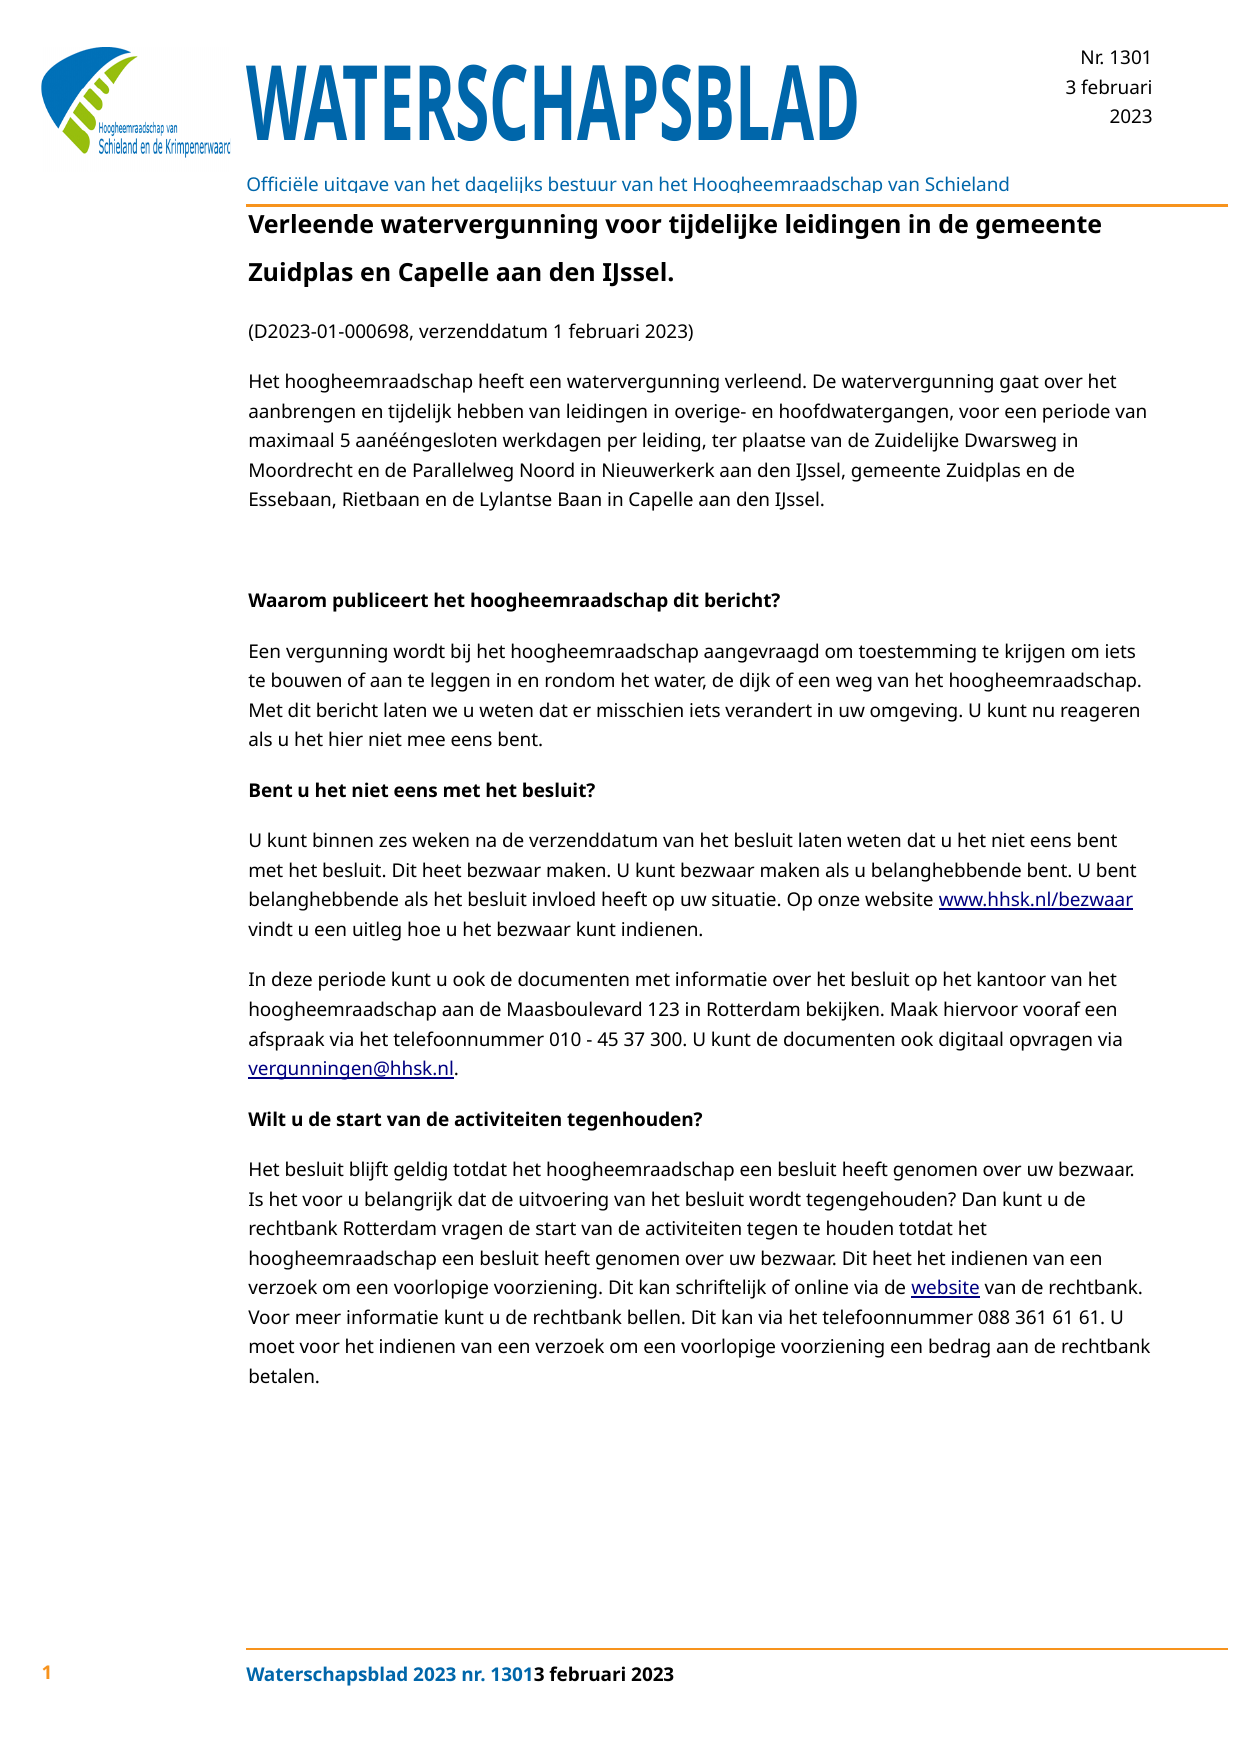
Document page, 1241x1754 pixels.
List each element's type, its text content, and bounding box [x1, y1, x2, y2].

text Bent u het niet eens met het besluit? [248, 777, 1152, 803]
text U kunt binnen zes weken na de verzenddatum van het besluit laten weten dat u het niet eens bent met het besluit. Dit heet bezwaar maken. U kunt bezwaar maken als u belanghebbende bent. U bent belanghebbende als het besluit invloed heeft op uw situatie. Op onze website www.hhsk.nl/bezwaar vindt u een uitleg hoe u het bezwaar kunt indienen. [248, 827, 1152, 942]
text Een vergunning wordt bij het hoogheemraadschap aangevraagd om toestemming te krijgen om iets te bouwen of aan te leggen in en rondom het water, de dijk of een weg van het hoogheemraadschap. Met dit bericht laten we u weten dat er misschien iets verandert in uw omgeving. U kunt nu reageren als u het hier niet mee eens bent. [248, 638, 1152, 752]
text Waarom publiceert het hoogheemraadschap dit bericht? [248, 587, 1152, 613]
text Wilt u de start van de activiteiten tegenhouden? [248, 1106, 1152, 1132]
text Het hoogheemraadschap heeft een watervergunning verleend. De watervergunning gaat over het aanbrengen en tijdelijk hebben van leidingen in overige- en hoofdwatergangen, voor een periode van maximaal 5 aanééngesloten werkdagen per leiding, ter plaatse van de Zuidelijke Dwarsweg in Moordrecht en de Parallelweg Noord in Nieuwerkerk aan den IJssel, gemeente Zuidplas en de Essebaan, Rietbaan en de Lylantse Baan in Capelle aan den IJssel. [248, 368, 1152, 512]
text Verleende watervergunning voor tijdelijke leidingen in de gemeente Zuidplas en Capelle aan den IJssel. [248, 207, 1152, 288]
text (D2023-01-000698, verzenddatum 1 februari 2023) [248, 318, 1152, 344]
picture [41, 47, 231, 172]
text In deze periode kunt u ook de documenten met informatie over het besluit op het kantoor van het hoogheemraadschap aan de Maasboulevard 123 in Rotterdam bekijken. Maak hiervoor vooraf een afspraak via het telefoonnummer 010 - 45 37 300. U kunt de documenten ook digitaal opvragen via vergunningen@hhsk.nl. [248, 967, 1152, 1081]
text Het besluit blijft geldig totdat het hoogheemraadschap een besluit heeft genomen over uw bezwaar. Is het voor u belangrijk dat de uitvoering van het besluit wordt tegengehouden? Dan kunt u de rechtbank Rotterdam vragen de start van de activiteiten tegen te houden totdat het hoogheemraadschap een besluit heeft genomen over uw bezwaar. Dit heet het indienen van een verzoek om een voorlopige voorziening. Dit kan schriftelijk of online via de website van de rechtbank. Voor meer informatie kunt u de rechtbank bellen. Dit kan via het telefoonnummer 088 361 61 61. U moet voor het indienen van een verzoek om een voorlopige voorziening een bedrag aan de rechtbank betalen. [248, 1156, 1152, 1389]
